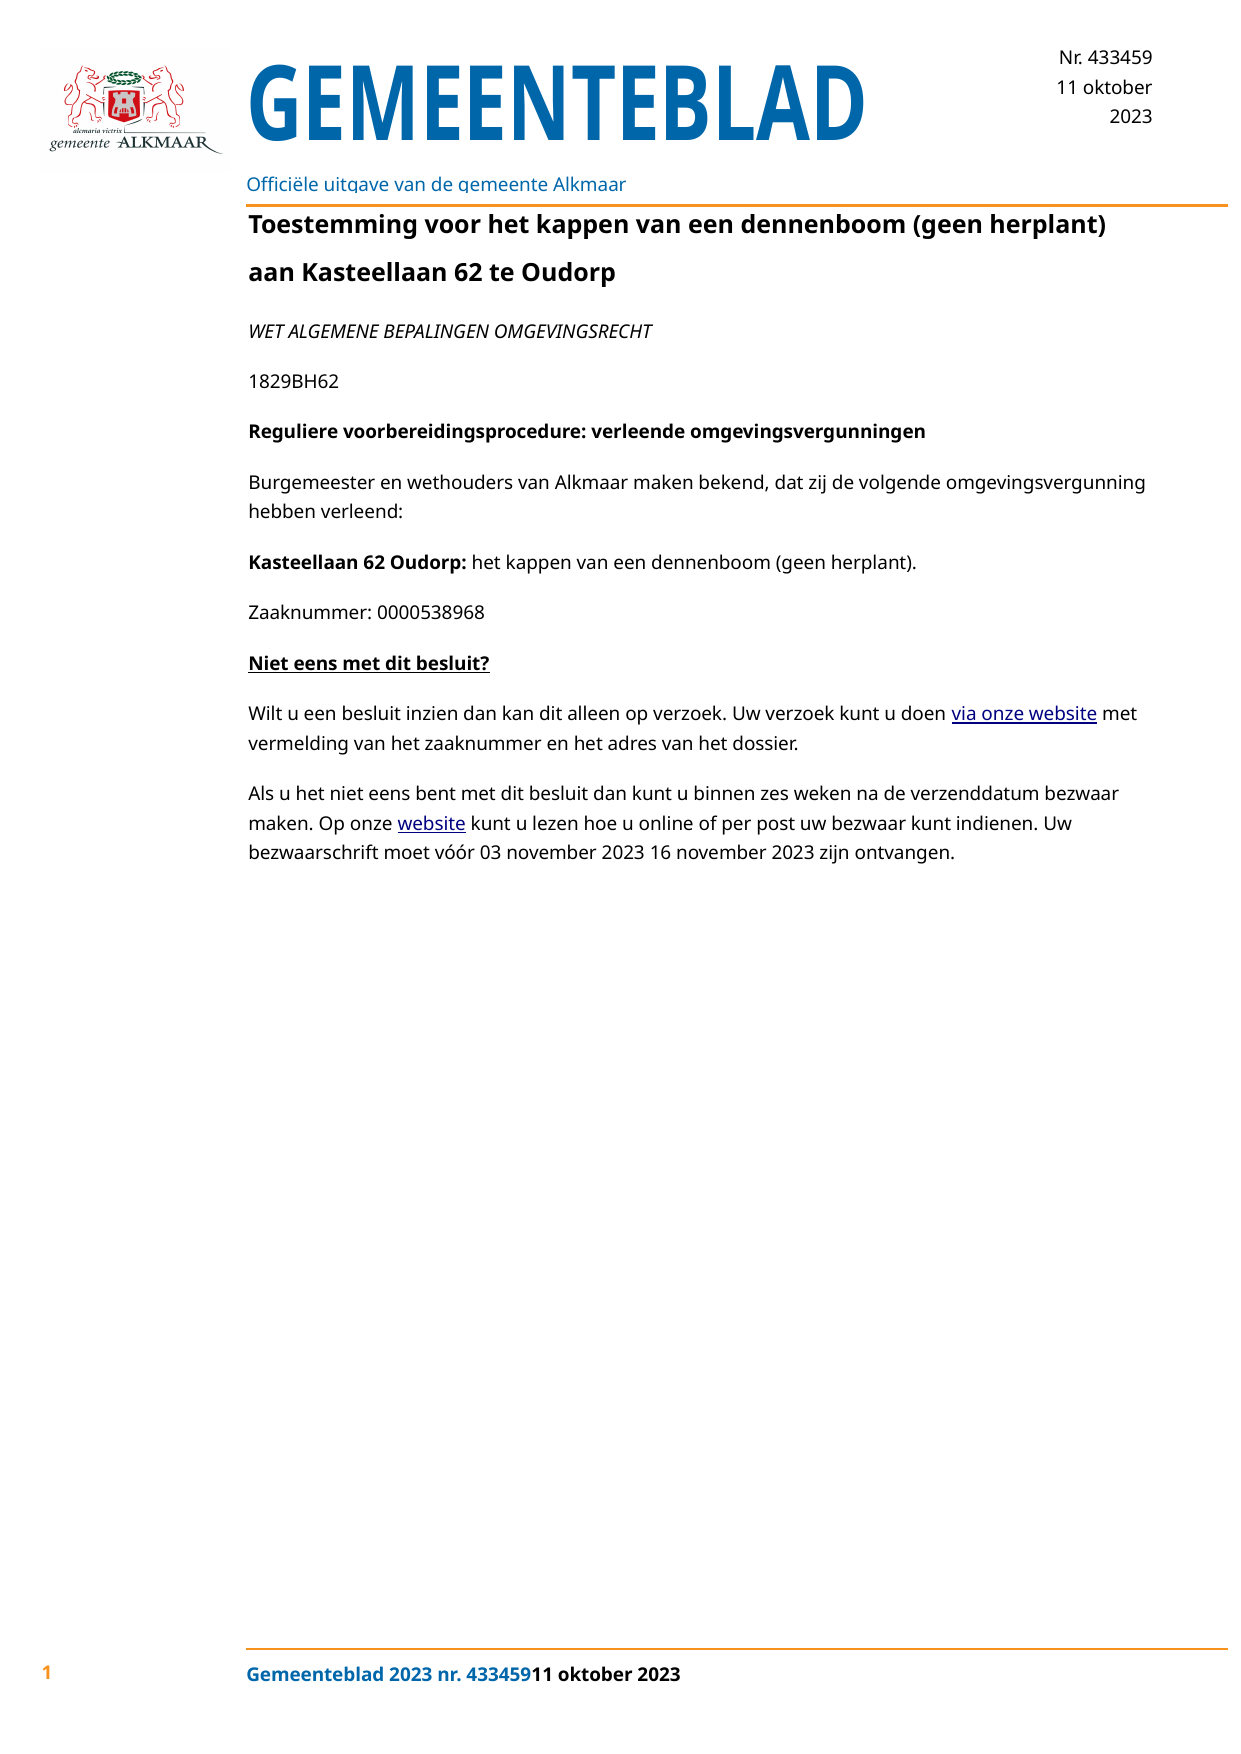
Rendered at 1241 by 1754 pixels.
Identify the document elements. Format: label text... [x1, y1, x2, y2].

text Kasteellaan 62 Oudorp: het kappen van een dennenboom (geen herplant). [248, 549, 1152, 575]
text Toestemming voor het kappen van een dennenboom (geen herplant) aan Kasteellaan 62 te Oudorp [248, 207, 1152, 288]
text Wilt u een besluit inzien dan kan dit alleen op verzoek. Uw verzoek kunt u doen via onze website met vermelding van het zaaknummer en het adres van het dossier. [248, 700, 1152, 756]
text Zaaknummer: 0000538968 [248, 599, 1152, 625]
text Reguliere voorbereidingsprocedure: verleende omgevingsvergunningen [248, 419, 1152, 444]
text Burgemeester en wethouders van Alkmaar maken bekend, dat zij de volgende omgevingsvergunning hebben verleend: [248, 469, 1152, 524]
text WET ALGEMENE BEPALINGEN OMGEVINGSRECHT [248, 318, 1152, 344]
picture [41, 47, 231, 172]
text 1829BH62 [248, 368, 1152, 394]
text Als u het niet eens bent met dit besluit dan kunt u binnen zes weken na de verzenddatum bezwaar maken. Op onze website kunt u lezen hoe u online of per post uw bezwaar kunt indienen. Uw bezwaarschrift moet vóór 03 november 2023 16 november 2023 zijn ontvangen. [248, 780, 1152, 865]
text Niet eens met dit besluit? [248, 650, 1152, 676]
